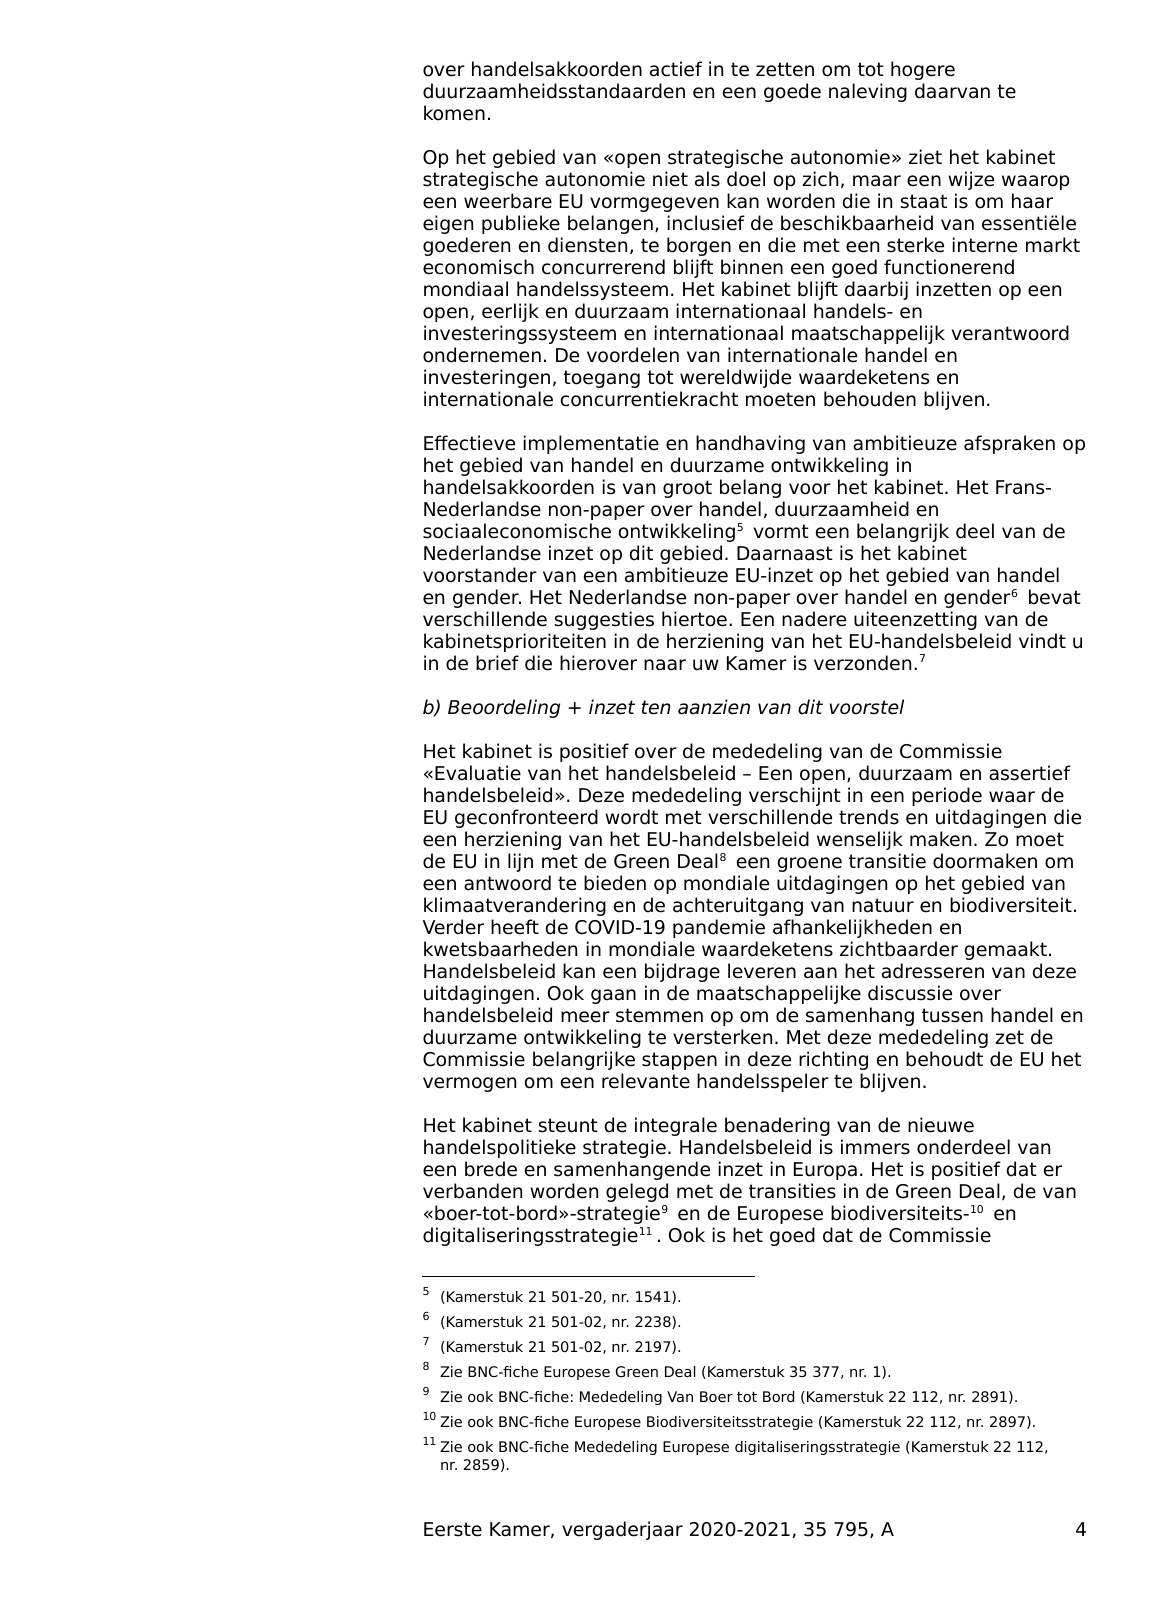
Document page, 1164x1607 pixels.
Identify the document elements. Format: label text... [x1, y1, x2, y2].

text Het kabinet is positief over de mededeling van de Commissie «Evaluatie van het handelsbeleid – Een open, duurzaam en assertief handelsbeleid». Deze mededeling verschijnt in een periode waar de EU geconfronteerd wordt met verschillende trends en uitdagingen die een herziening van het EU-handelsbeleid wenselijk maken. Zo moet de EU in lijn met de Green Deal een groene transitie doormaken om een antwoord te bieden op mondiale uitdagingen op het gebied van klimaatverandering en de achteruitgang van natuur en biodiversiteit. Verder heeft de COVID-19 pandemie afhankelijkheden en kwetsbaarheden in mondiale waardeketens zichtbaarder gemaakt. Handelsbeleid kan een bijdrage leveren aan het adresseren van deze uitdagingen. Ook gaan in de maatschappelijke discussie over handelsbeleid meer stemmen op om de samenhang tussen handel en duurzame ontwikkeling te versterken. Met deze mededeling zet de Commissie belangrijke stappen in deze richting en behoudt de EU het vermogen om een relevante handelsspeler te blijven. [422, 741, 1087, 1093]
text (Kamerstuk 21 501-02, nr. 2238). [422, 1310, 1087, 1332]
subtitle b) Beoordeling + inzet ten aanzien van dit voorstel [422, 697, 1087, 719]
text Zie ook BNC-fiche Mededeling Europese digitaliseringsstrategie (Kamerstuk 22 112, nr. 2859). [422, 1435, 1087, 1474]
text Op het gebied van «open strategische autonomie» ziet het kabinet strategische autonomie niet als doel op zich, maar een wijze waarop een weerbare EU vormgegeven kan worden die in staat is om haar eigen publieke belangen, inclusief de beschikbaarheid van essentiële goederen en diensten, te borgen en die met een sterke interne markt economisch concurrerend blijft binnen een goed functionerend mondiaal handelssysteem. Het kabinet blijft daarbij inzetten op een open, eerlijk en duurzaam internationaal handels- en investeringssysteem en internationaal maatschappelijk verantwoord ondernemen. De voordelen van internationale handel en investeringen, toegang tot wereldwijde waardeketens en internationale concurrentiekracht moeten behouden blijven. [422, 147, 1087, 411]
text Zie BNC-fiche Europese Green Deal (Kamerstuk 35 377, nr. 1). [422, 1360, 1087, 1382]
text over handelsakkoorden actief in te zetten om tot hogere duurzaamheidsstandaarden en een goede naleving daarvan te komen. [422, 59, 1087, 125]
text Het kabinet steunt de integrale benadering van de nieuwe handelspolitieke strategie. Handelsbeleid is immers onderdeel van een brede en samenhangende inzet in Europa. Het is positief dat er verbanden worden gelegd met de transities in de Green Deal, de van «boer-tot-bord»-strategie en de Europese biodiversiteits- en digitaliseringsstrategie. Ook is het goed dat de Commissie [422, 1115, 1087, 1247]
text Zie ook BNC-fiche Europese Biodiversiteitsstrategie (Kamerstuk 22 112, nr. 2897). [422, 1410, 1087, 1432]
text (Kamerstuk 21 501-20, nr. 1541). [422, 1285, 1087, 1307]
text (Kamerstuk 21 501-02, nr. 2197). [422, 1335, 1087, 1357]
text Zie ook BNC-fiche: Mededeling Van Boer tot Bord (Kamerstuk 22 112, nr. 2891). [422, 1385, 1087, 1407]
text Effectieve implementatie en handhaving van ambitieuze afspraken op het gebied van handel en duurzame ontwikkeling in handelsakkoorden is van groot belang voor het kabinet. Het Frans-Nederlandse non-paper over handel, duurzaamheid en sociaaleconomische ontwikkeling vormt een belangrijk deel van de Nederlandse inzet op dit gebied. Daarnaast is het kabinet voorstander van een ambitieuze EU-inzet op het gebied van handel en gender. Het Nederlandse non-paper over handel en gender bevat verschillende suggesties hiertoe. Een nadere uiteenzetting van de kabinetsprioriteiten in de herziening van het EU-handelsbeleid vindt u in de brief die hierover naar uw Kamer is verzonden. [422, 433, 1087, 675]
